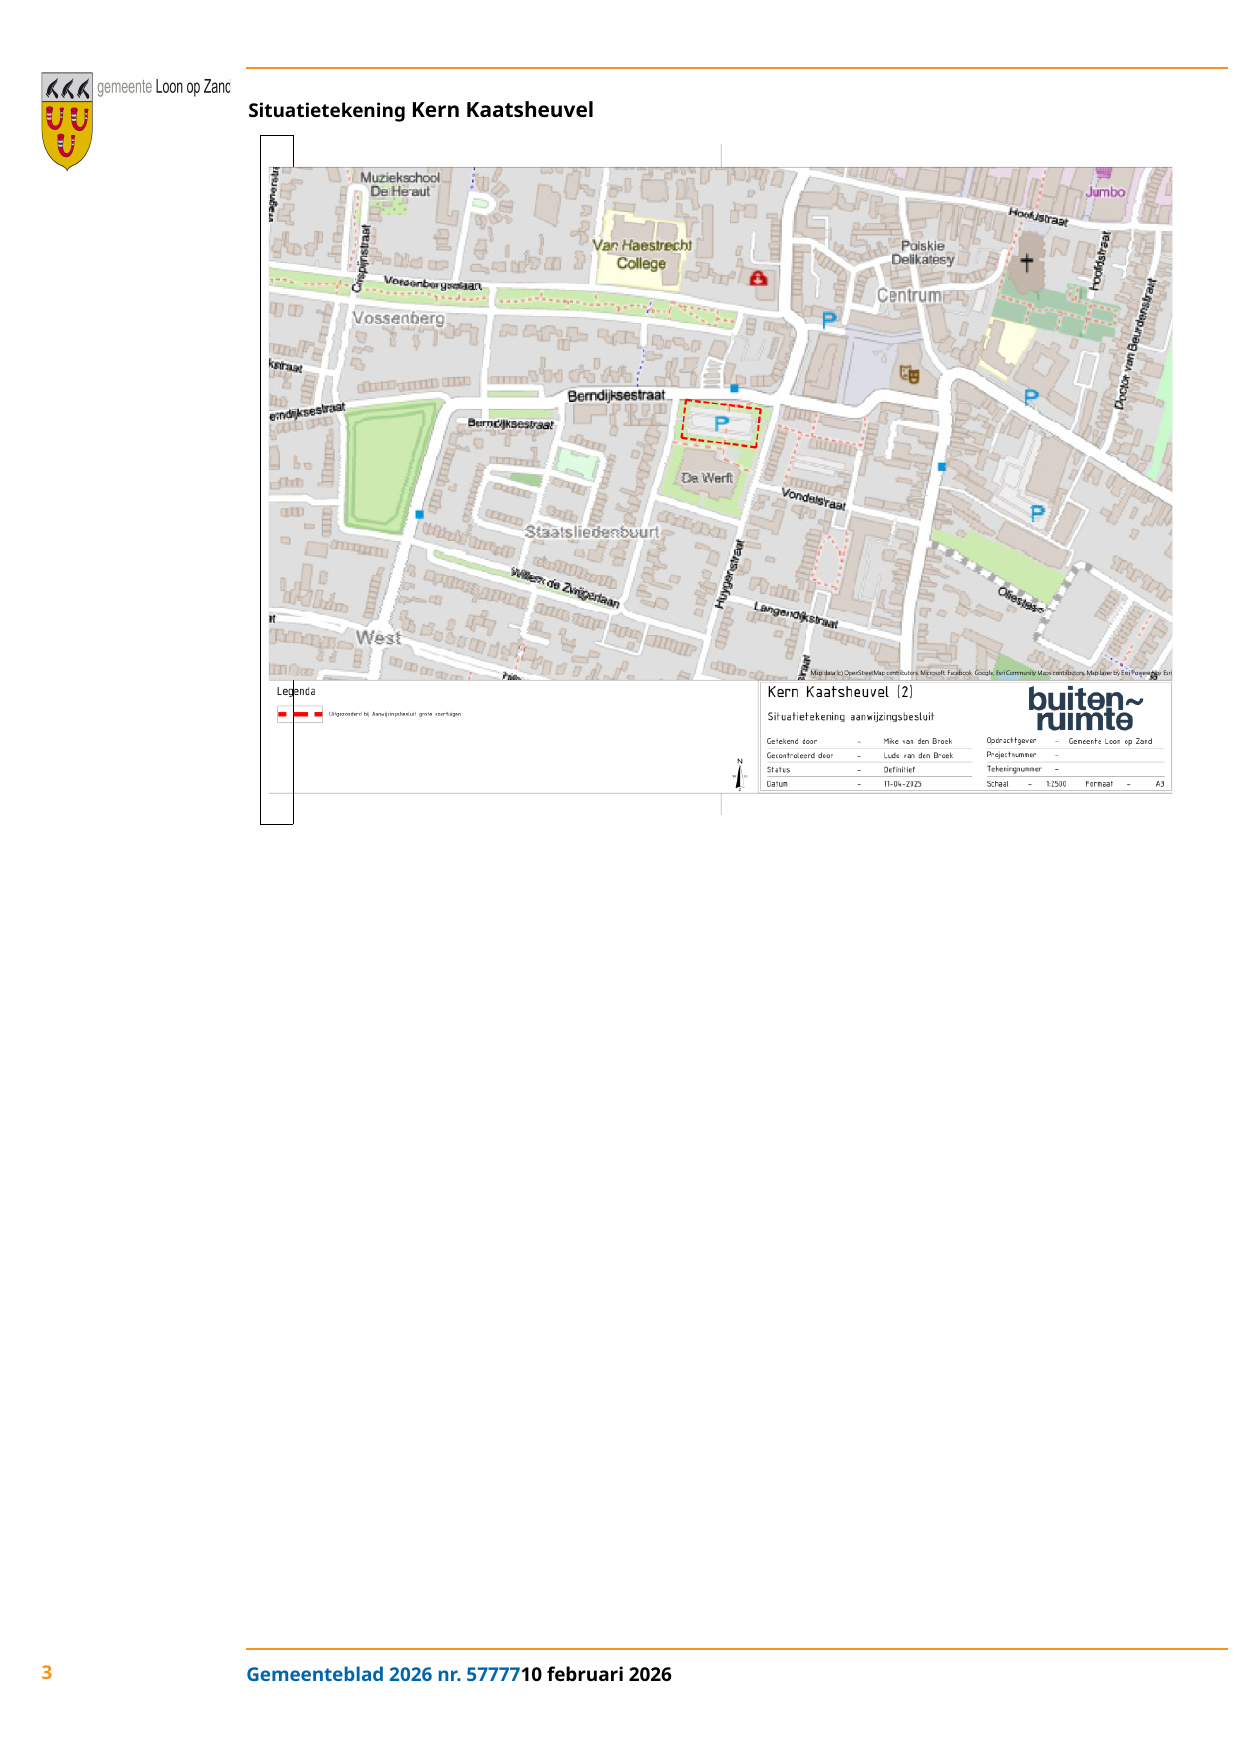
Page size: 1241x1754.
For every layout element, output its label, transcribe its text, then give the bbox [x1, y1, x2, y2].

text Situatietekening Kern Kaatsheuvel [248, 95, 1152, 123]
picture [268, 144, 1173, 815]
picture [41, 47, 231, 172]
